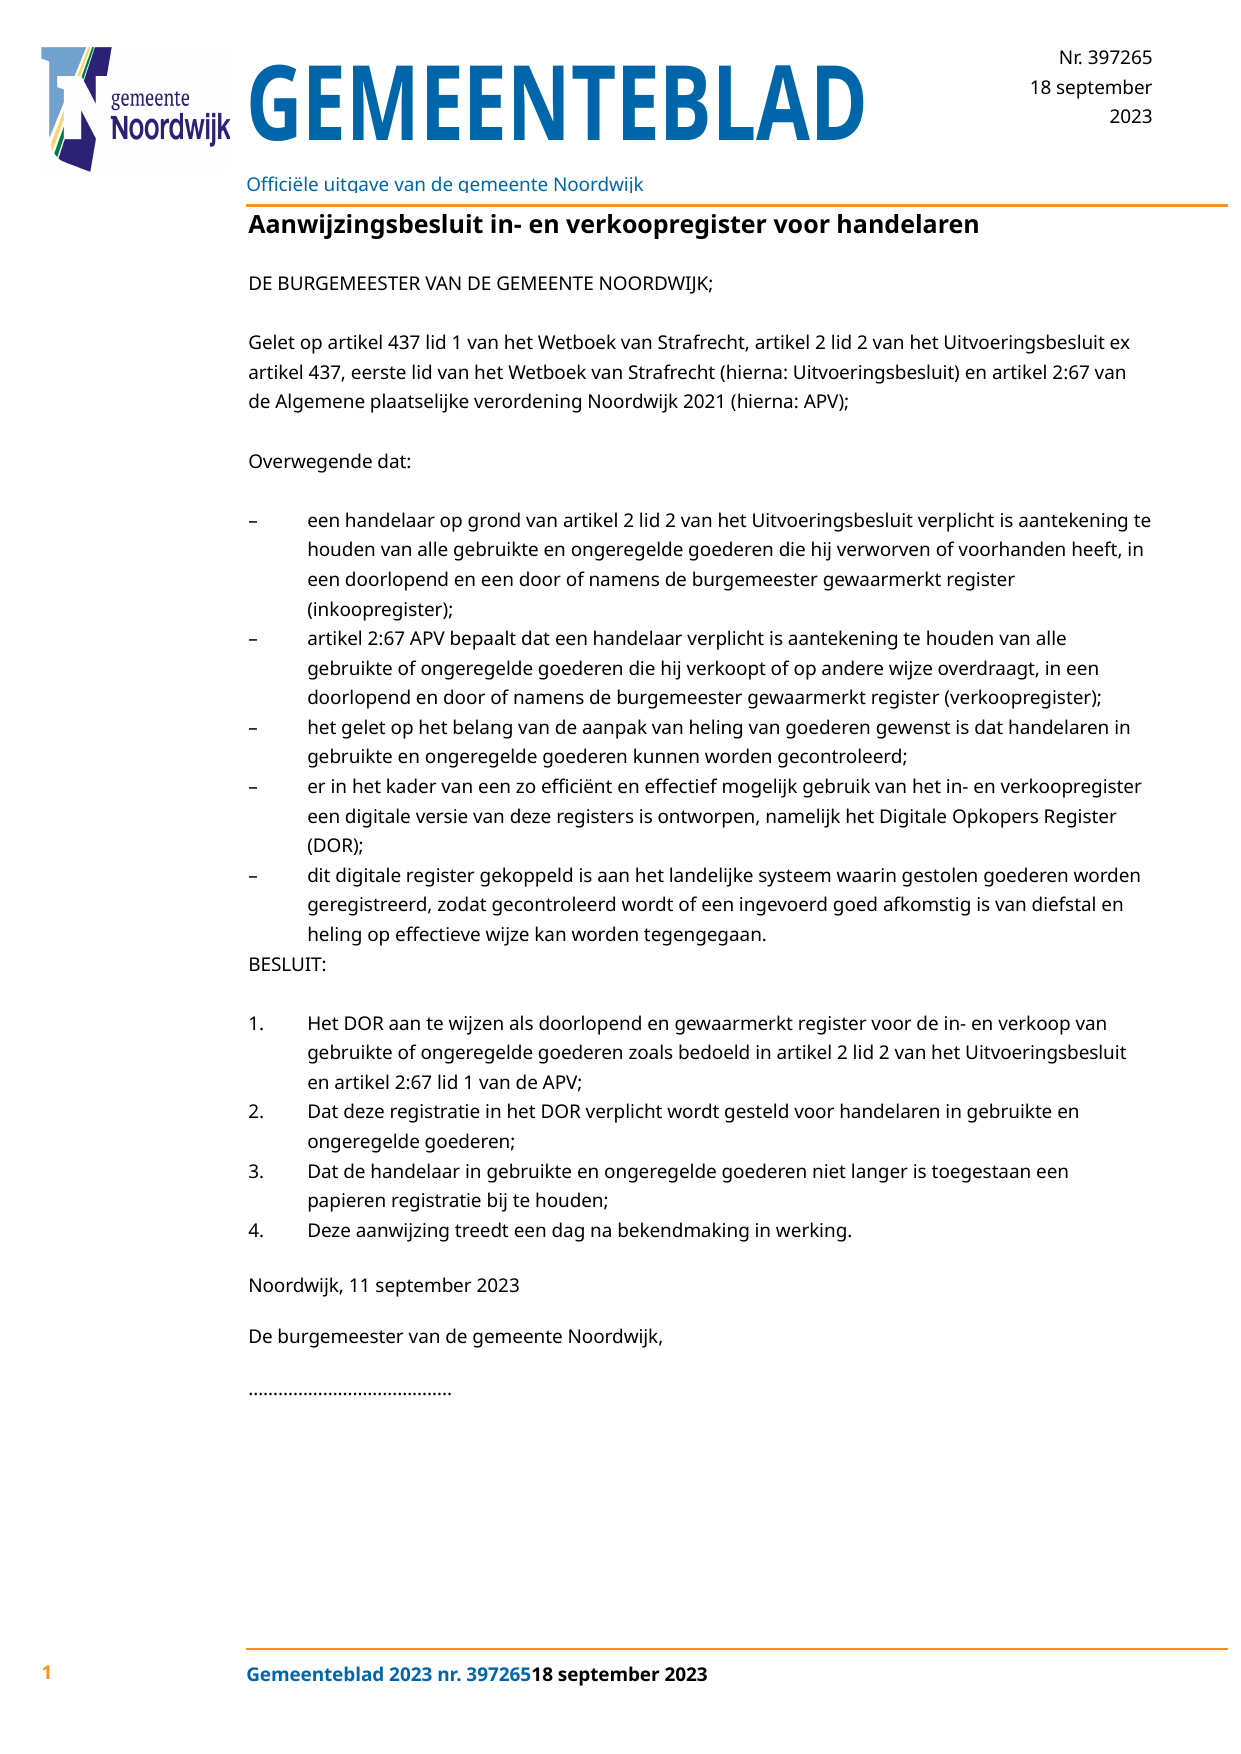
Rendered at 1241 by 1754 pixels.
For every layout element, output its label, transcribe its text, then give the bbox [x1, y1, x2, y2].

text DE BURGEMEESTER VAN DE GEMEENTE NOORDWIJK; [248, 270, 1152, 296]
text De burgemeester van de gemeente Noordwijk, [248, 1324, 1152, 1349]
list een handelaar op grond van artikel 2 lid 2 van het Uitvoeringsbesluit verplicht is aantekening te houden van alle gebruikte en ongeregelde goederen die hij verworven of voorhanden heeft, in een doorlopend en een door of namens de burgemeester gewaarmerkt register (inkoopregister); [248, 507, 1152, 621]
list Dat deze registratie in het DOR verplicht wordt gesteld voor handelaren in gebruikte en ongeregelde goederen; [248, 1099, 1152, 1154]
picture [41, 47, 231, 172]
text Aanwijzingsbesluit in- en verkoopregister voor handelaren [248, 207, 1152, 241]
list er in het kader van een zo efficiënt en effectief mogelijk gebruik van het in- en verkoopregister een digitale versie van deze registers is ontworpen, namelijk het Digitale Opkopers Register (DOR); [248, 773, 1152, 858]
text Overwegende dat: [248, 448, 1152, 473]
text BESLUIT: [248, 951, 1152, 976]
list Het DOR aan te wijzen als doorlopend en gewaarmerkt register voor de in- en verkoop van gebruikte of ongeregelde goederen zoals bedoeld in artikel 2 lid 2 van het Uitvoeringsbesluit en artikel 2:67 lid 1 van de APV; [248, 1010, 1152, 1095]
list Dat de handelaar in gebruikte en ongeregelde goederen niet langer is toegestaan een papieren registratie bij te houden; [248, 1158, 1152, 1213]
text ………………………………….. [248, 1375, 1152, 1401]
text Gelet op artikel 437 lid 1 van het Wetboek van Strafrecht, artikel 2 lid 2 van het Uitvoeringsbesluit ex artikel 437, eerste lid van het Wetboek van Strafrecht (hierna: Uitvoeringsbesluit) en artikel 2:67 van de Algemene plaatselijke verordening Noordwijk 2021 (hierna: APV); [248, 329, 1152, 414]
text Noordwijk, 11 september 2023 [248, 1272, 1152, 1298]
list artikel 2:67 APV bepaalt dat een handelaar verplicht is aantekening te houden van alle gebruikte of ongeregelde goederen die hij verkoopt of op andere wijze overdraagt, in een doorlopend en door of namens de burgemeester gewaarmerkt register (verkoopregister); [248, 625, 1152, 710]
list het gelet op het belang van de aanpak van heling van goederen gewenst is dat handelaren in gebruikte en ongeregelde goederen kunnen worden gecontroleerd; [248, 714, 1152, 769]
list dit digitale register gekoppeld is aan het landelijke systeem waarin gestolen goederen worden geregistreerd, zodat gecontroleerd wordt of een ingevoerd goed afkomstig is van diefstal en heling op effectieve wijze kan worden tegengegaan. [248, 862, 1152, 947]
list Deze aanwijzing treedt een dag na bekendmaking in werking. [248, 1217, 1152, 1243]
